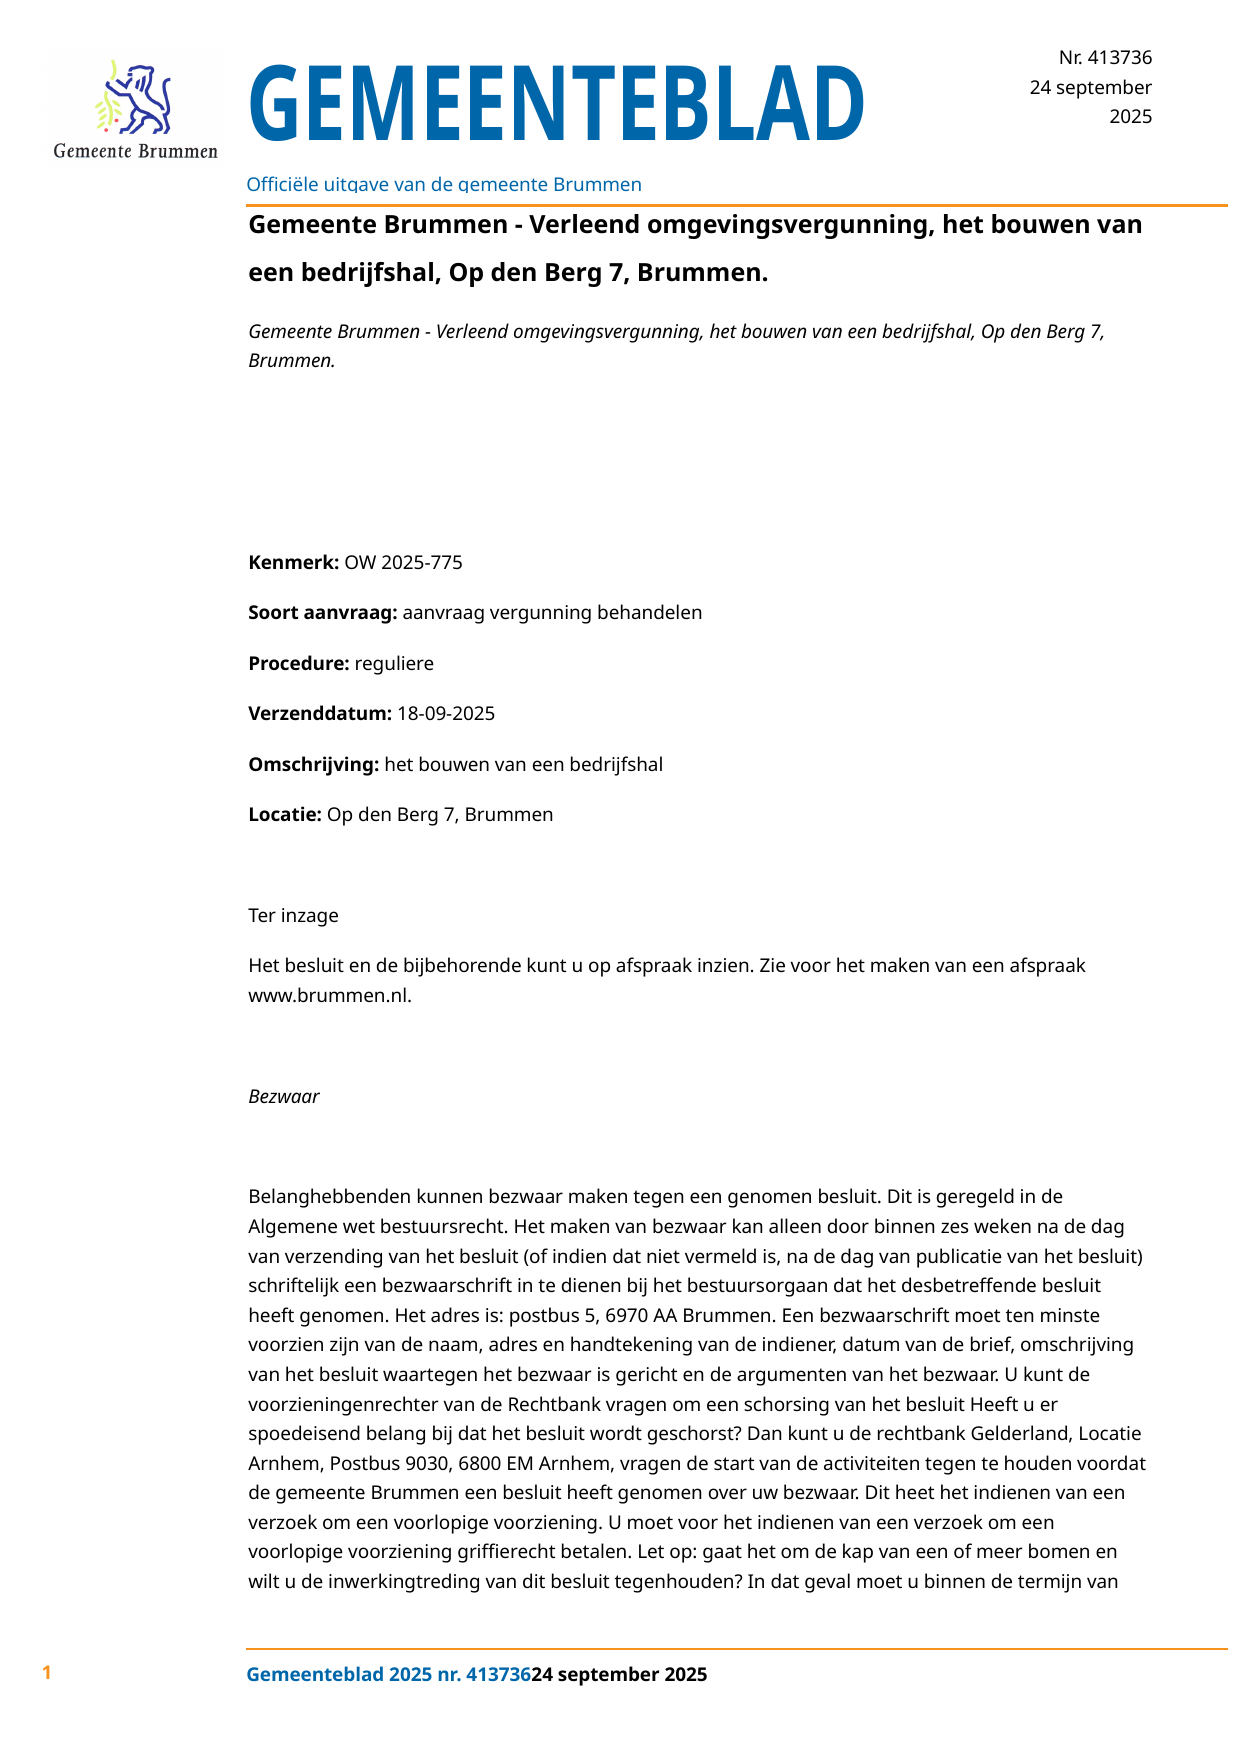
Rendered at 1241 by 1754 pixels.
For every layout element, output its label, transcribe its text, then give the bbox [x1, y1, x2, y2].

text Verzenddatum: 18-09-2025 [248, 700, 1152, 726]
text Locatie: Op den Berg 7, Brummen [248, 801, 1152, 827]
text Omschrijving: het bouwen van een bedrijfshal [248, 751, 1152, 777]
text Ter inzage [248, 902, 1152, 928]
text Bezwaar [248, 1083, 1152, 1109]
text Belanghebbenden kunnen bezwaar maken tegen een genomen besluit. Dit is geregeld in de Algemene wet bestuursrecht. Het maken van bezwaar kan alleen door binnen zes weken na de dag van verzending van het besluit (of indien dat niet vermeld is, na de dag van publicatie van het besluit) schriftelijk een bezwaarschrift in te dienen bij het bestuursorgaan dat het desbetreffende besluit heeft genomen. Het adres is: postbus 5, 6970 AA Brummen. Een bezwaarschrift moet ten minste voorzien zijn van de naam, adres en handtekening van de indiener, datum van de brief, omschrijving van het besluit waartegen het bezwaar is gericht en de argumenten van het bezwaar. U kunt de voorzieningenrechter van de Rechtbank vragen om een schorsing van het besluit Heeft u er spoedeisend belang bij dat het besluit wordt geschorst? Dan kunt u de rechtbank Gelderland, Locatie Arnhem, Postbus 9030, 6800 EM Arnhem, vragen de start van de activiteiten tegen te houden voordat de gemeente Brummen een besluit heeft genomen over uw bezwaar. Dit heet het indienen van een verzoek om een voorlopige voorziening. U moet voor het indienen van een verzoek om een voorlopige voorziening griffierecht betalen. Let op: gaat het om de kap van een of meer bomen en wilt u de inwerkingtreding van dit besluit tegenhouden? In dat geval moet u binnen de termijn van [248, 1184, 1152, 1594]
text Gemeente Brummen - Verleend omgevingsvergunning, het bouwen van een bedrijfshal, Op den Berg 7, Brummen. [248, 318, 1152, 373]
text Procedure: reguliere [248, 650, 1152, 676]
text Soort aanvraag: aanvraag vergunning behandelen [248, 599, 1152, 625]
text Het besluit en de bijbehorende kunt u op afspraak inzien. Zie voor het maken van een afspraak www.brummen.nl. [248, 952, 1152, 1008]
text Gemeente Brummen - Verleend omgevingsvergunning, het bouwen van een bedrijfshal, Op den Berg 7, Brummen. [248, 207, 1152, 288]
text Kenmerk: OW 2025-775 [248, 549, 1152, 575]
picture [41, 47, 231, 172]
